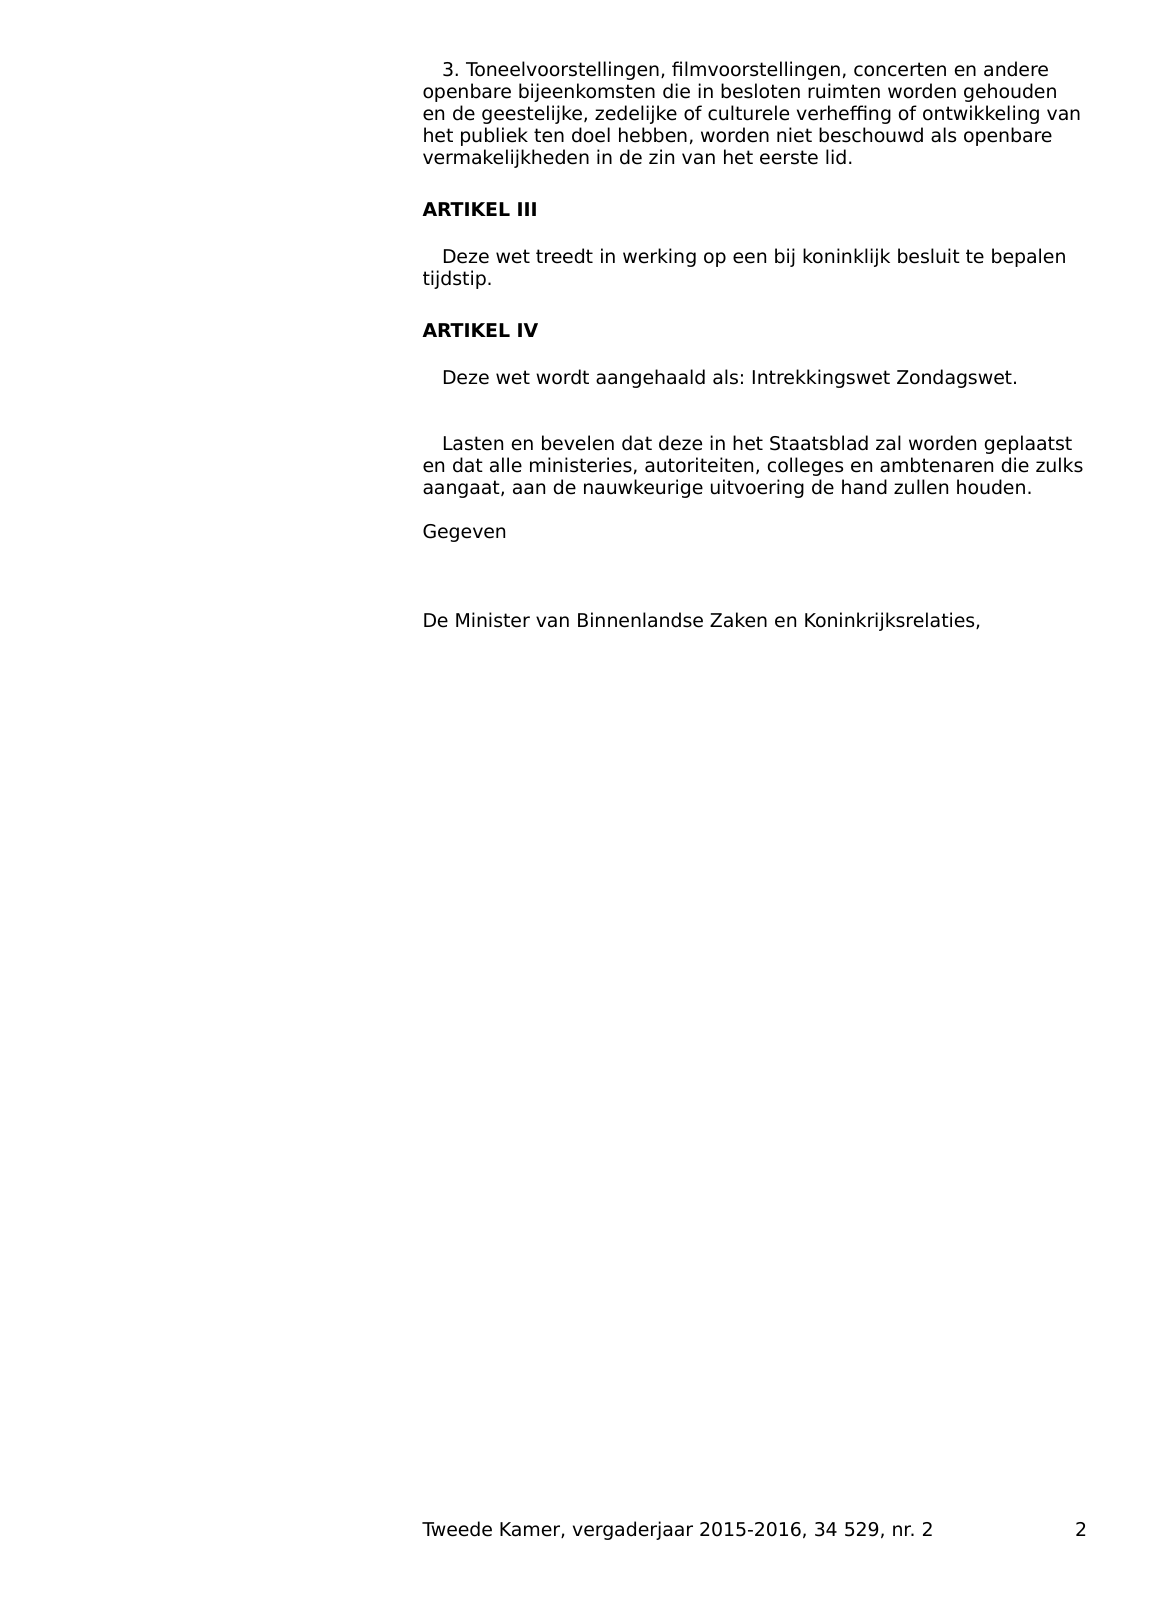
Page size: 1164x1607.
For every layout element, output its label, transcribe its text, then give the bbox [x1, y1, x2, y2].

text 3. Toneelvoorstellingen, filmvoorstellingen, concerten en andere openbare bijeenkomsten die in besloten ruimten worden gehouden en de geestelijke, zedelijke of culturele verheffing of ontwikkeling van het publiek ten doel hebben, worden niet beschouwd als openbare vermakelijkheden in de zin van het eerste lid. [422, 59, 1087, 169]
text Deze wet wordt aangehaald als: Intrekkingswet Zondagswet. [422, 367, 1087, 389]
text Lasten en bevelen dat deze in het Staatsblad zal worden geplaatst en dat alle ministeries, autoriteiten, colleges en ambtenaren die zulks aangaat, aan de nauwkeurige uitvoering de hand zullen houden. [422, 433, 1087, 499]
subtitle ARTIKEL III [422, 199, 1087, 221]
text De Minister van Binnenlandse Zaken en Koninkrijksrelaties, [422, 610, 1087, 632]
text Deze wet treedt in werking op een bij koninklijk besluit te bepalen tijdstip. [422, 246, 1087, 290]
text Gegeven [422, 521, 1087, 543]
subtitle ARTIKEL IV [422, 320, 1087, 342]
